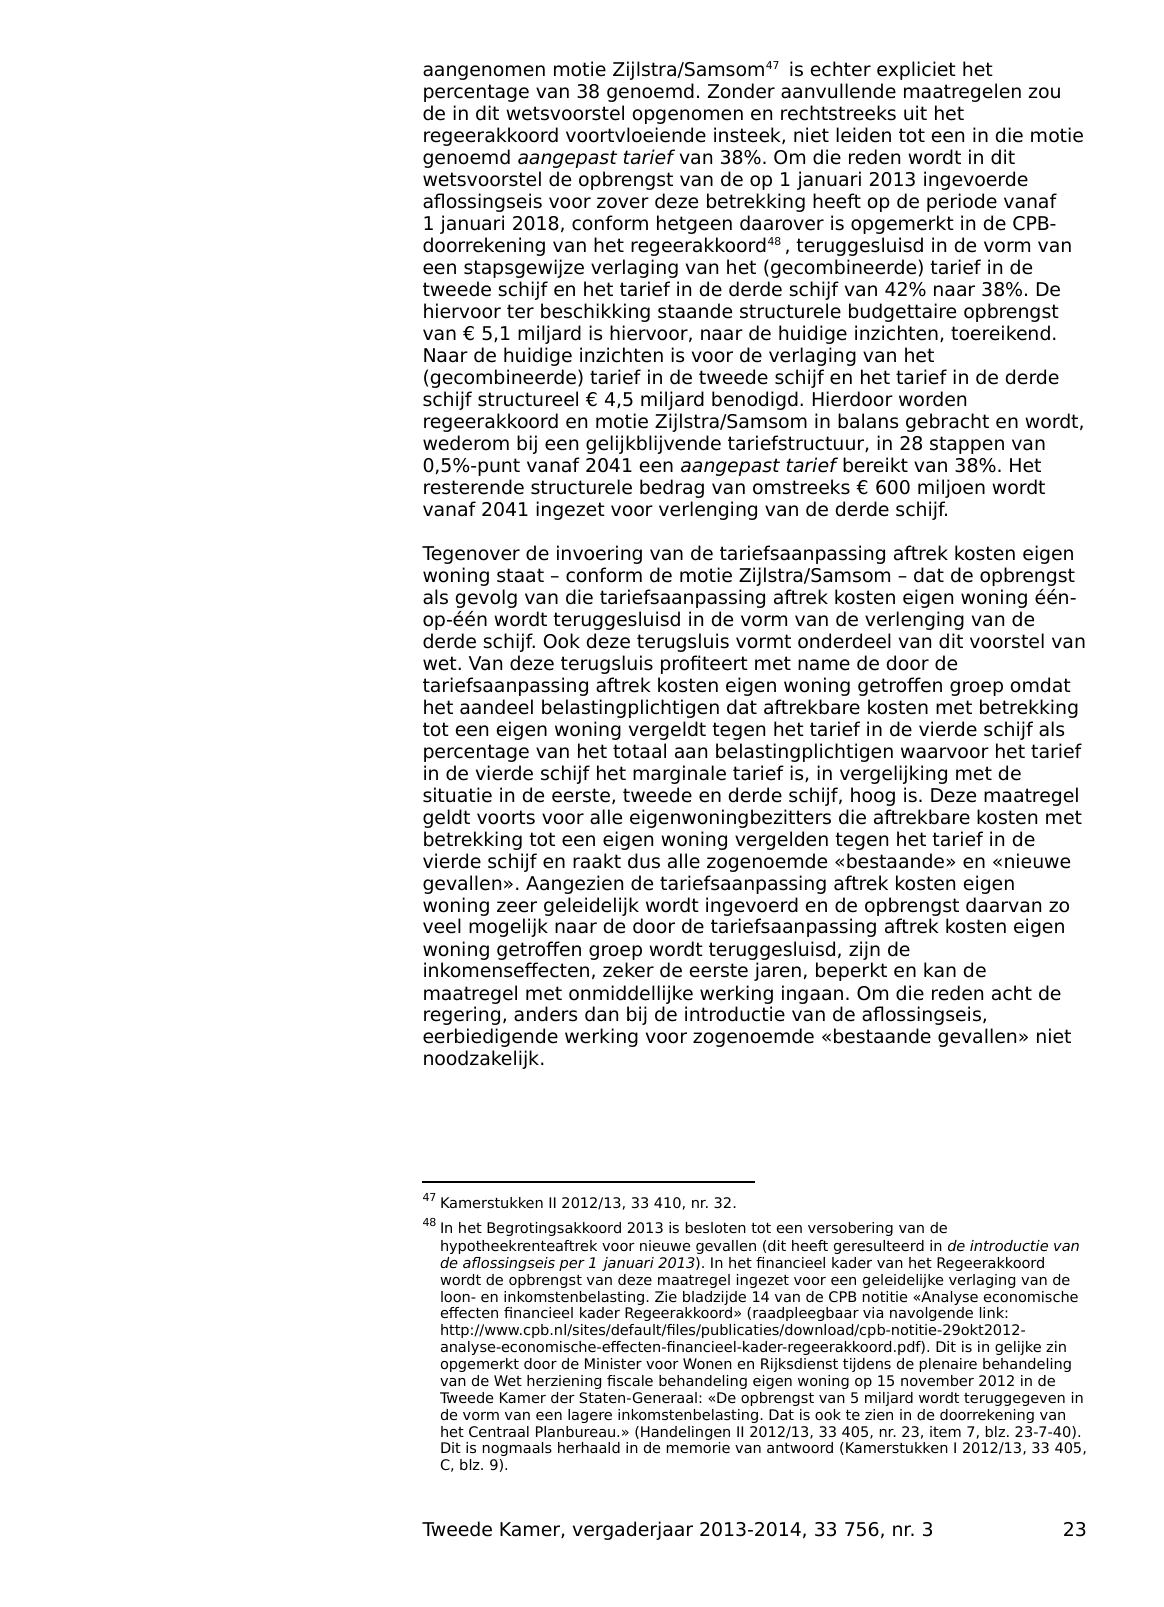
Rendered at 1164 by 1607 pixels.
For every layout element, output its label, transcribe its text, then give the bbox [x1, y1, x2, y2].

text aangenomen motie Zijlstra/Samsom is echter expliciet het percentage van 38 genoemd. Zonder aanvullende maatregelen zou de in dit wetsvoorstel opgenomen en rechtstreeks uit het regeerakkoord voortvloeiende insteek, niet leiden tot een in die motie genoemd aangepast tarief van 38%. Om die reden wordt in dit wetsvoorstel de opbrengst van de op 1 januari 2013 ingevoerde aflossingseis voor zover deze betrekking heeft op de periode vanaf 1 januari 2018, conform hetgeen daarover is opgemerkt in de CPB-doorrekening van het regeerakkoord, teruggesluisd in de vorm van een stapsgewijze verlaging van het (gecombineerde) tarief in de tweede schijf en het tarief in de derde schijf van 42% naar 38%. De hiervoor ter beschikking staande structurele budgettaire opbrengst van € 5,1 miljard is hiervoor, naar de huidige inzichten, toereikend. Naar de huidige inzichten is voor de verlaging van het (gecombineerde) tarief in de tweede schijf en het tarief in de derde schijf structureel € 4,5 miljard benodigd. Hierdoor worden regeerakkoord en motie Zijlstra/Samsom in balans gebracht en wordt, wederom bij een gelijkblijvende tariefstructuur, in 28 stappen van 0,5%-punt vanaf 2041 een aangepast tarief bereikt van 38%. Het resterende structurele bedrag van omstreeks € 600 miljoen wordt vanaf 2041 ingezet voor verlenging van de derde schijf. [422, 59, 1087, 521]
text Tegenover de invoering van de tariefsaanpassing aftrek kosten eigen woning staat – conform de motie Zijlstra/Samsom – dat de opbrengst als gevolg van die tariefsaanpassing aftrek kosten eigen woning één-op-één wordt teruggesluisd in de vorm van de verlenging van de derde schijf. Ook deze terugsluis vormt onderdeel van dit voorstel van wet. Van deze terugsluis profiteert met name de door de tariefsaanpassing aftrek kosten eigen woning getroffen groep omdat het aandeel belastingplichtigen dat aftrekbare kosten met betrekking tot een eigen woning vergeldt tegen het tarief in de vierde schijf als percentage van het totaal aan belastingplichtigen waarvoor het tarief in de vierde schijf het marginale tarief is, in vergelijking met de situatie in de eerste, tweede en derde schijf, hoog is. Deze maatregel geldt voorts voor alle eigenwoningbezitters die aftrekbare kosten met betrekking tot een eigen woning vergelden tegen het tarief in de vierde schijf en raakt dus alle zogenoemde «bestaande» en «nieuwe gevallen». Aangezien de tariefsaanpassing aftrek kosten eigen woning zeer geleidelijk wordt ingevoerd en de opbrengst daarvan zo veel mogelijk naar de door de tariefsaanpassing aftrek kosten eigen woning getroffen groep wordt teruggesluisd, zijn de inkomenseffecten, zeker de eerste jaren, beperkt en kan de maatregel met onmiddellijke werking ingaan. Om die reden acht de regering, anders dan bij de introductie van de aflossingseis, eerbiedigende werking voor zogenoemde «bestaande gevallen» niet noodzakelijk. [422, 543, 1087, 1070]
text Kamerstukken II 2012/13, 33 410, nr. 32. [422, 1191, 1087, 1213]
text In het Begrotingsakkoord 2013 is besloten tot een versobering van de hypotheekrenteaftrek voor nieuwe gevallen (dit heeft geresulteerd in de introductie van de aflossingseis per 1 januari 2013). In het financieel kader van het Regeerakkoord wordt de opbrengst van deze maatregel ingezet voor een geleidelijke verlaging van de loon- en inkomstenbelasting. Zie bladzijde 14 van de CPB notitie «Analyse economische effecten financieel kader Regeerakkoord» (raadpleegbaar via navolgende link: http://www.cpb.nl/sites/default/files/publicaties/download/cpb-notitie-29okt2012-analyse-economische-effecten-financieel-kader-regeerakkoord.pdf). Dit is in gelijke zin opgemerkt door de Minister voor Wonen en Rijksdienst tijdens de plenaire behandeling van de Wet herziening fiscale behandeling eigen woning op 15 november 2012 in de Tweede Kamer der Staten-Generaal: «De opbrengst van 5 miljard wordt teruggegeven in de vorm van een lagere inkomstenbelasting. Dat is ook te zien in de doorrekening van het Centraal Planbureau.» (Handelingen II 2012/13, 33 405, nr. 23, item 7, blz. 23-7-40). Dit is nogmaals herhaald in de memorie van antwoord (Kamerstukken I 2012/13, 33 405, C, blz. 9). [422, 1216, 1087, 1474]
